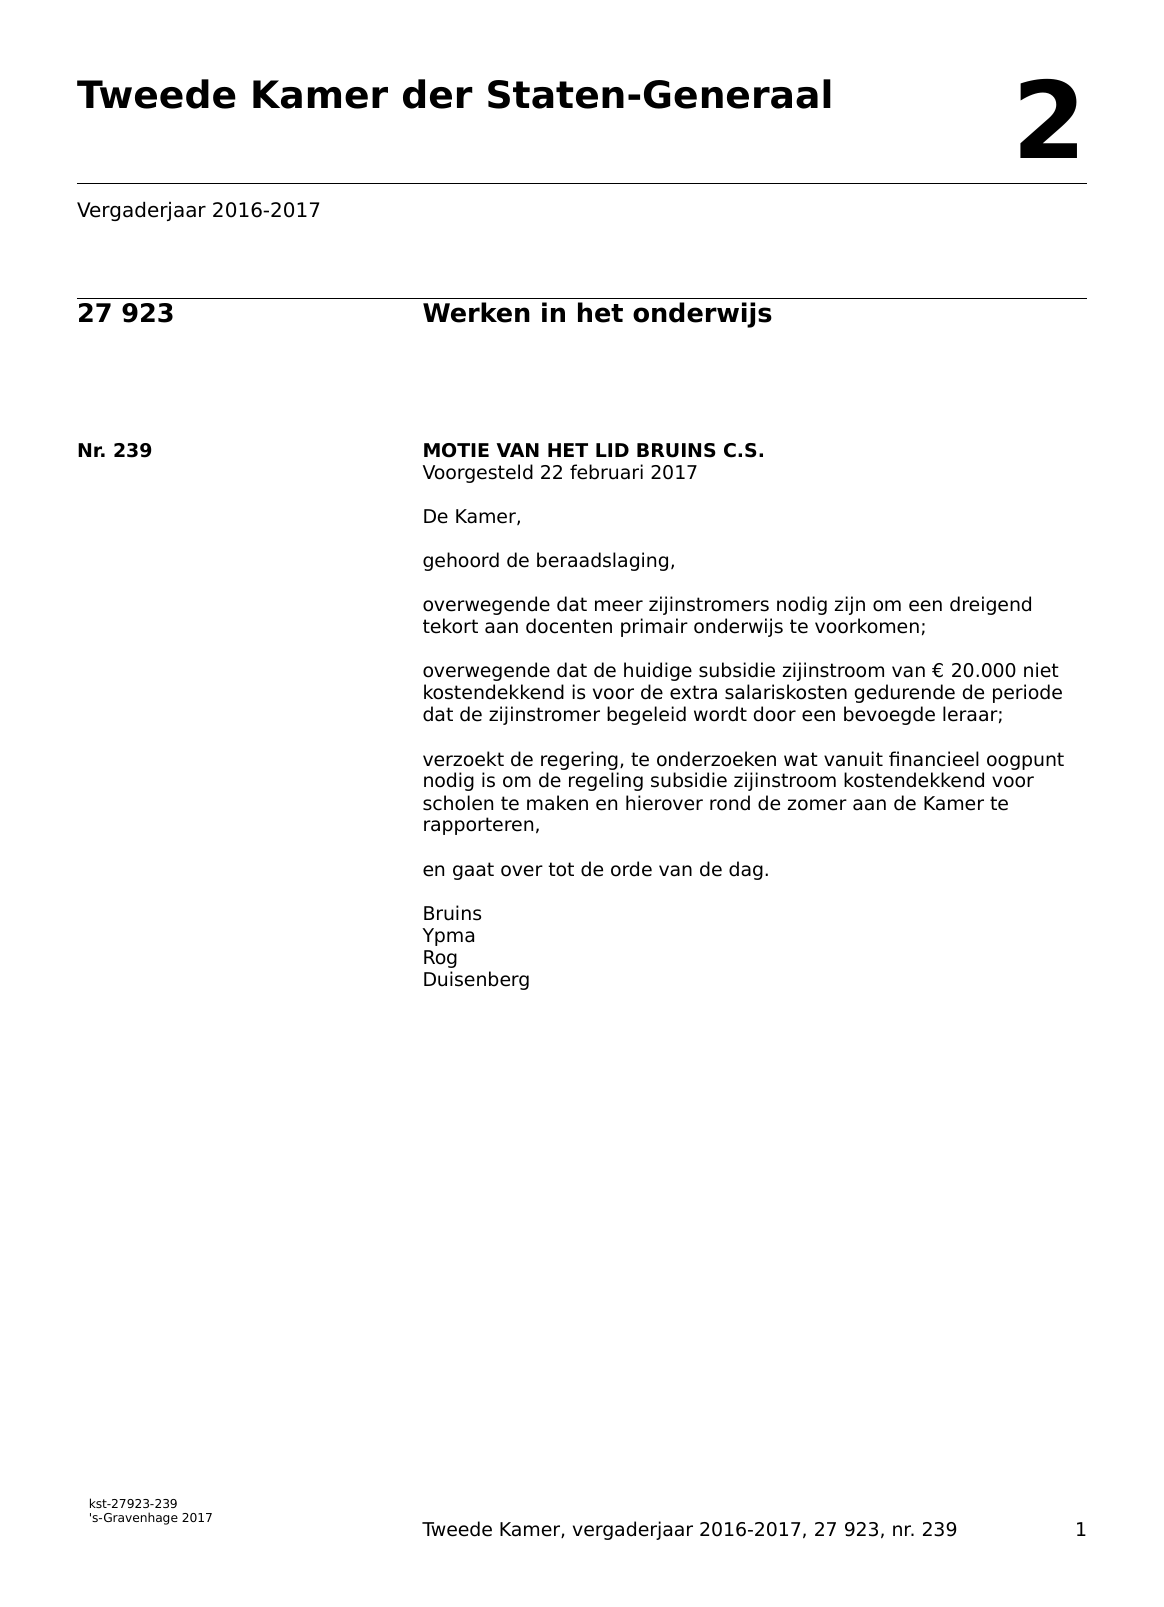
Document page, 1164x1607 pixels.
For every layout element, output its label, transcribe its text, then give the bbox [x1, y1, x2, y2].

text Voorgesteld 22 februari 2017 [422, 462, 1087, 484]
text gehoord de beraadslaging, [422, 550, 1087, 572]
table_cell Vergaderjaar 2016-2017 [77, 184, 1087, 298]
text De Kamer, [422, 506, 1087, 528]
text 's-Gravenhage 2017 [88, 1511, 323, 1525]
text Duisenberg [422, 969, 1087, 991]
text Ypma [422, 925, 1087, 947]
text kst-27923-239 [88, 1497, 323, 1511]
text verzoekt de regering, te onderzoeken wat vanuit financieel oogpunt nodig is om de regeling subsidie zijinstroom kostendekkend voor scholen te maken en hierover rond de zomer aan de Kamer te rapporteren, [422, 748, 1087, 836]
table_header 2 [886, 59, 1087, 183]
text overwegende dat de huidige subsidie zijinstroom van € 20.000 niet kostendekkend is voor de extra salariskosten gedurende de periode dat de zijinstromer begeleid wordt door een bevoegde leraar; [422, 660, 1087, 726]
text overwegende dat meer zijinstromers nodig zijn om een dreigend tekort aan docenten primair onderwijs te voorkomen; [422, 594, 1087, 638]
subtitle Nr. 239 MOTIE VAN HET LID BRUINS C.S. [77, 440, 1087, 462]
subtitle 27 923 Werken in het onderwijs [77, 299, 1087, 329]
text en gaat over tot de orde van de dag. [422, 858, 1087, 881]
text Rog [422, 947, 1087, 969]
text Bruins [422, 903, 1087, 925]
table_header Tweede Kamer der Staten-Generaal [77, 59, 886, 183]
